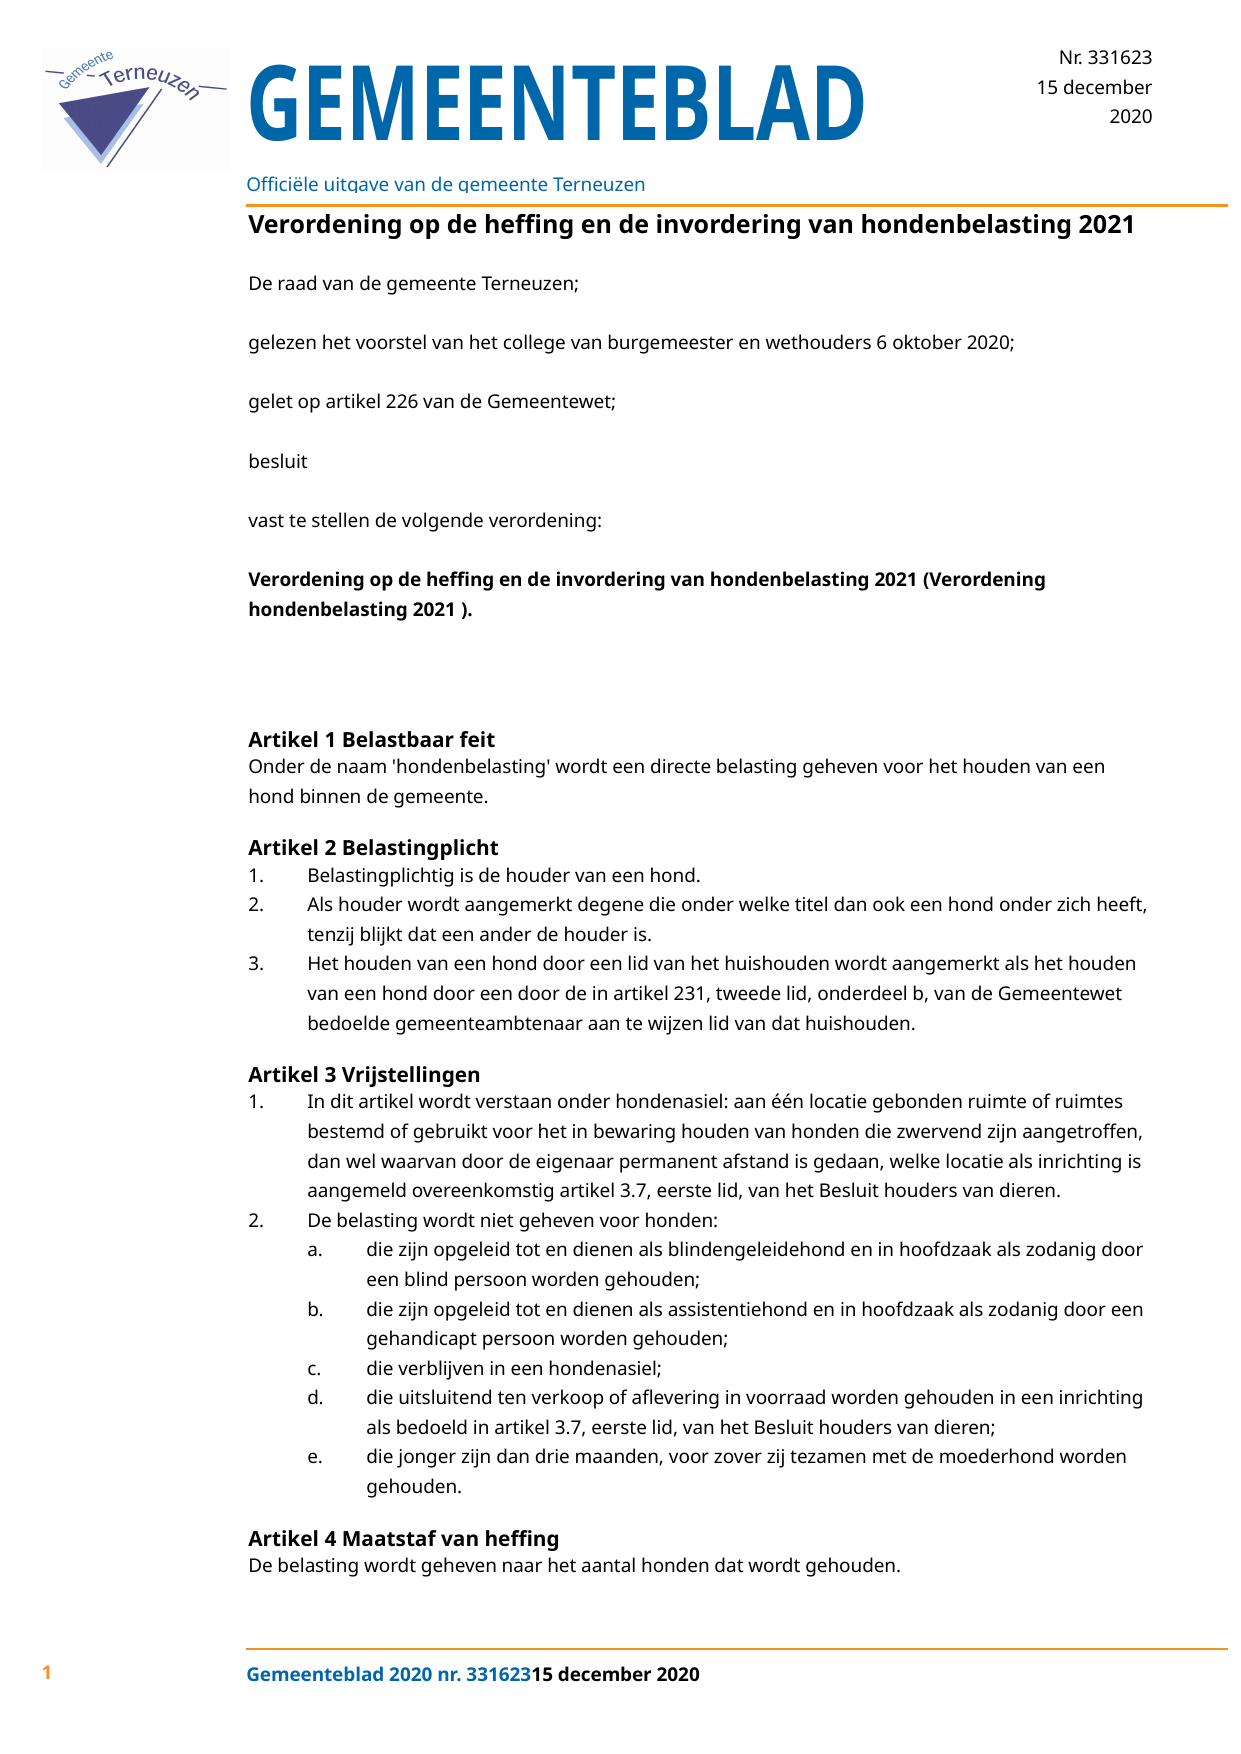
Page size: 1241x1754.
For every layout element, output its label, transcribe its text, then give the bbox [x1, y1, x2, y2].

text Verordening op de heffing en de invordering van hondenbelasting 2021 [248, 207, 1152, 241]
list In dit artikel wordt verstaan onder hondenasiel: aan één locatie gebonden ruimte of ruimtes bestemd of gebruikt voor het in bewaring houden van honden die zwervend zijn aangetroffen, dan wel waarvan door de eigenaar permanent afstand is gedaan, welke locatie als inrichting is aangemeld overeenkomstig artikel 3.7, eerste lid, van het Besluit houders van dieren. [248, 1089, 1152, 1203]
list De belasting wordt niet geheven voor honden: [248, 1207, 1152, 1233]
text besluit [248, 448, 1152, 473]
text gelet op artikel 226 van de Gemeentewet; [248, 389, 1152, 414]
text Verordening op de heffing en de invordering van hondenbelasting 2021 (Verordening hondenbelasting 2021 ). [248, 566, 1152, 621]
text De belasting wordt geheven naar het aantal honden dat wordt gehouden. [248, 1552, 1152, 1578]
text gelezen het voorstel van het college van burgemeester en wethouders 6 oktober 2020; [248, 329, 1152, 355]
picture [41, 47, 231, 172]
list die verblijven in een hondenasiel; [307, 1355, 1152, 1381]
text Artikel 1 Belastbaar feit [248, 725, 1152, 753]
list Belastingplichtig is de houder van een hond. [248, 862, 1152, 888]
text Artikel 2 Belastingplicht [248, 833, 1152, 862]
list die jonger zijn dan drie maanden, voor zover zij tezamen met de moederhond worden gehouden. [307, 1444, 1152, 1499]
text De raad van de gemeente Terneuzen; [248, 270, 1152, 296]
list die uitsluitend ten verkoop of aflevering in voorraad worden gehouden in een inrichting als bedoeld in artikel 3.7, eerste lid, van het Besluit houders van dieren; [307, 1384, 1152, 1440]
list Het houden van een hond door een lid van het huishouden wordt aangemerkt als het houden van een hond door een door de in artikel 231, tweede lid, onderdeel b, van de Gemeentewet bedoelde gemeenteambtenaar aan te wijzen lid van dat huishouden. [248, 951, 1152, 1036]
text Artikel 4 Maatstaf van heffing [248, 1524, 1152, 1552]
list Als houder wordt aangemerkt degene die onder welke titel dan ook een hond onder zich heeft, tenzij blijkt dat een ander de houder is. [248, 891, 1152, 947]
text Onder de naam 'hondenbelasting' wordt een directe belasting geheven voor het houden van een hond binnen de gemeente. [248, 753, 1152, 809]
list die zijn opgeleid tot en dienen als assistentiehond en in hoofdzaak als zodanig door een gehandicapt persoon worden gehouden; [307, 1296, 1152, 1351]
list die zijn opgeleid tot en dienen als blindengeleidehond en in hoofdzaak als zodanig door een blind persoon worden gehouden; [307, 1237, 1152, 1292]
text vast te stellen de volgende verordening: [248, 507, 1152, 533]
text Artikel 3 Vrijstellingen [248, 1060, 1152, 1089]
